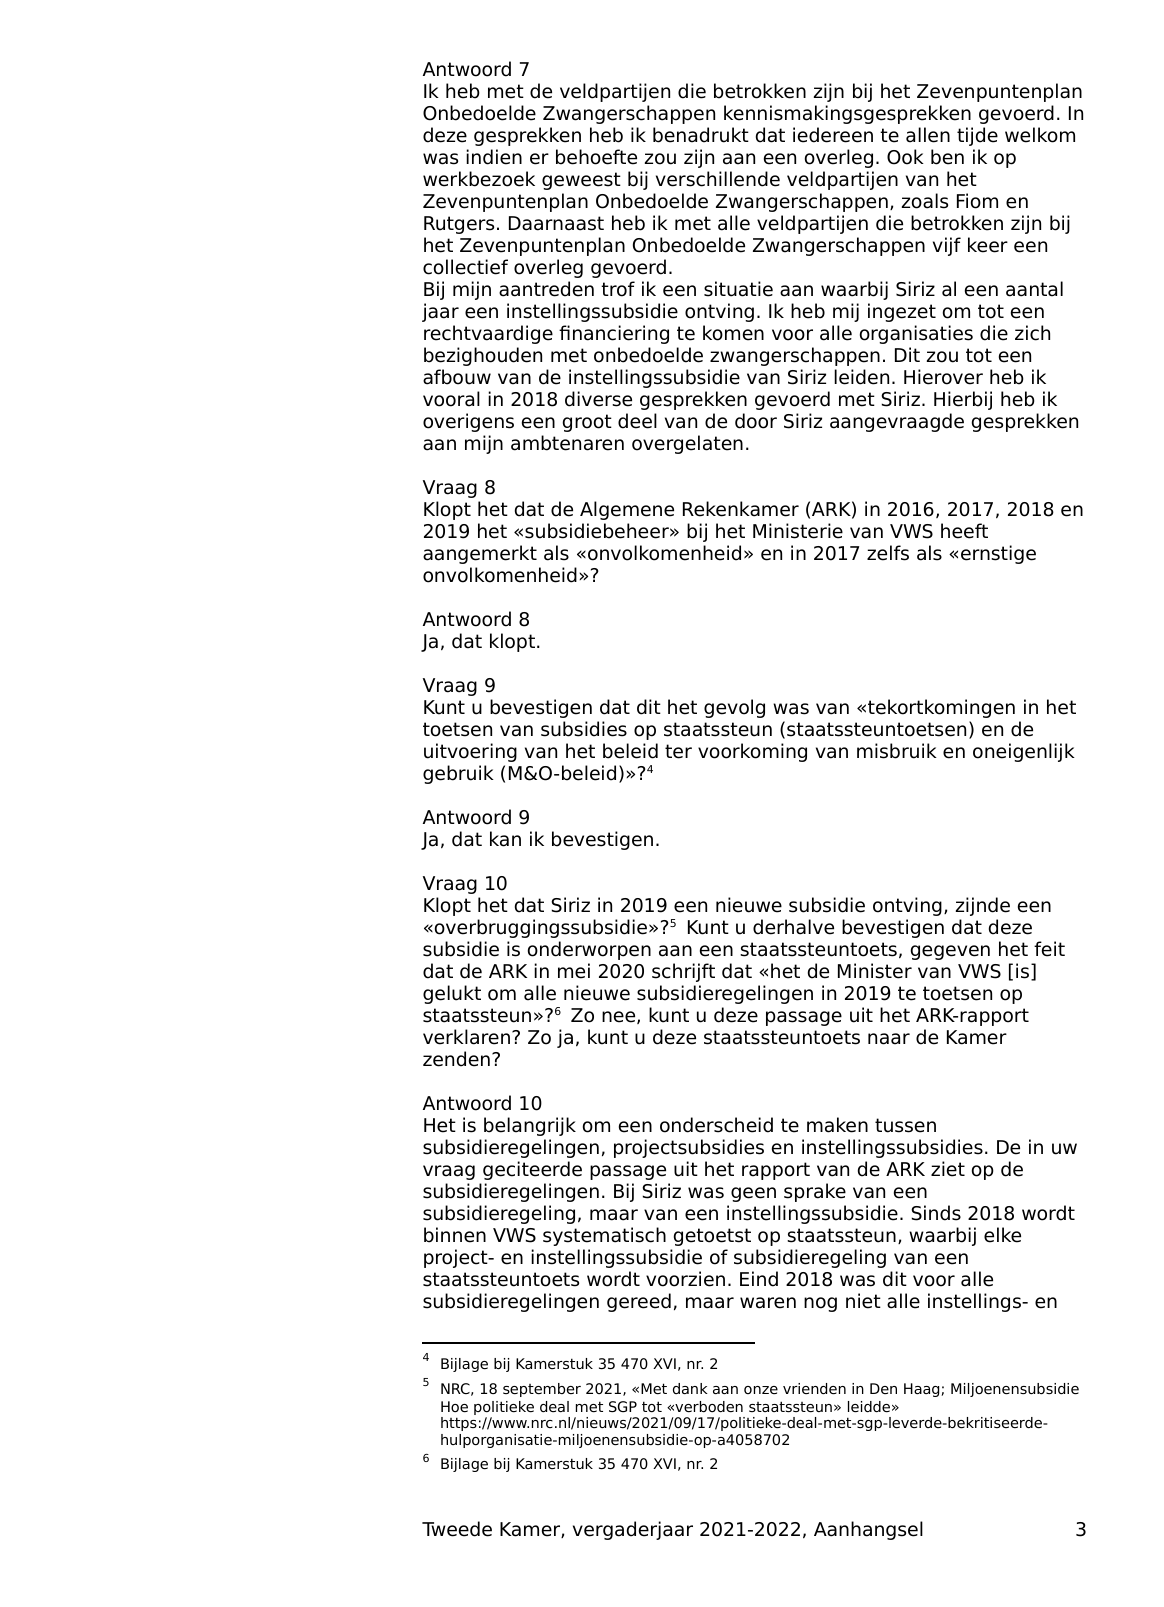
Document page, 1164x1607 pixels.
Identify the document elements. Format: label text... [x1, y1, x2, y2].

text Vraag 9 [422, 675, 1087, 697]
text Antwoord 7 [422, 59, 1087, 81]
text Bijlage bij Kamerstuk 35 470 XVI, nr. 2 [422, 1452, 1087, 1474]
text Antwoord 8 [422, 609, 1087, 631]
text Vraag 10 [422, 873, 1087, 895]
text Ik heb met de veldpartijen die betrokken zijn bij het Zevenpuntenplan Onbedoelde Zwangerschappen kennismakingsgesprekken gevoerd. In deze gesprekken heb ik benadrukt dat iedereen te allen tijde welkom was indien er behoefte zou zijn aan een overleg. Ook ben ik op werkbezoek geweest bij verschillende veldpartijen van het Zevenpuntenplan Onbedoelde Zwangerschappen, zoals Fiom en Rutgers. Daarnaast heb ik met alle veldpartijen die betrokken zijn bij het Zevenpuntenplan Onbedoelde Zwangerschappen vijf keer een collectief overleg gevoerd. [422, 81, 1087, 279]
text Klopt het dat Siriz in 2019 een nieuwe subsidie ontving, zijnde een «overbruggingssubsidie»? Kunt u derhalve bevestigen dat deze subsidie is onderworpen aan een staatssteuntoets, gegeven het feit dat de ARK in mei 2020 schrijft dat «het de Minister van VWS [is] gelukt om alle nieuwe subsidieregelingen in 2019 te toetsen op staatssteun»? Zo nee, kunt u deze passage uit het ARK-rapport verklaren? Zo ja, kunt u deze staatssteuntoets naar de Kamer zenden? [422, 895, 1087, 1071]
text Bij mijn aantreden trof ik een situatie aan waarbij Siriz al een aantal jaar een instellingssubsidie ontving. Ik heb mij ingezet om tot een rechtvaardige financiering te komen voor alle organisaties die zich bezighouden met onbedoelde zwangerschappen. Dit zou tot een afbouw van de instellingssubsidie van Siriz leiden. Hierover heb ik vooral in 2018 diverse gesprekken gevoerd met Siriz. Hierbij heb ik overigens een groot deel van de door Siriz aangevraagde gesprekken aan mijn ambtenaren overgelaten. [422, 279, 1087, 455]
text Ja, dat kan ik bevestigen. [422, 829, 1087, 851]
text Antwoord 10 [422, 1093, 1087, 1115]
text NRC, 18 september 2021, «Met dank aan onze vrienden in Den Haag; Miljoenensubsidie Hoe politieke deal met SGP tot «verboden staatssteun» leidde» https://www.nrc.nl/nieuws/2021/09/17/politieke-deal-met-sgp-leverde-bekritiseerde-hulporganisatie-miljoenensubsidie-op-a4058702 [422, 1377, 1087, 1449]
text Klopt het dat de Algemene Rekenkamer (ARK) in 2016, 2017, 2018 en 2019 het «subsidiebeheer» bij het Ministerie van VWS heeft aangemerkt als «onvolkomenheid» en in 2017 zelfs als «ernstige onvolkomenheid»? [422, 499, 1087, 587]
text Het is belangrijk om een onderscheid te maken tussen subsidieregelingen, projectsubsidies en instellingssubsidies. De in uw vraag geciteerde passage uit het rapport van de ARK ziet op de subsidieregelingen. Bij Siriz was geen sprake van een subsidieregeling, maar van een instellingssubsidie. Sinds 2018 wordt binnen VWS systematisch getoetst op staatssteun, waarbij elke project- en instellingssubsidie of subsidieregeling van een staatssteuntoets wordt voorzien. Eind 2018 was dit voor alle subsidieregelingen gereed, maar waren nog niet alle instellings- en [422, 1115, 1087, 1313]
text Kunt u bevestigen dat dit het gevolg was van «tekortkomingen in het toetsen van subsidies op staatssteun (staatssteuntoetsen) en de uitvoering van het beleid ter voorkoming van misbruik en oneigenlijk gebruik (M&O-beleid)»? [422, 697, 1087, 785]
text Antwoord 9 [422, 807, 1087, 829]
text Ja, dat klopt. [422, 631, 1087, 653]
text Vraag 8 [422, 477, 1087, 499]
text Bijlage bij Kamerstuk 35 470 XVI, nr. 2 [422, 1352, 1087, 1374]
